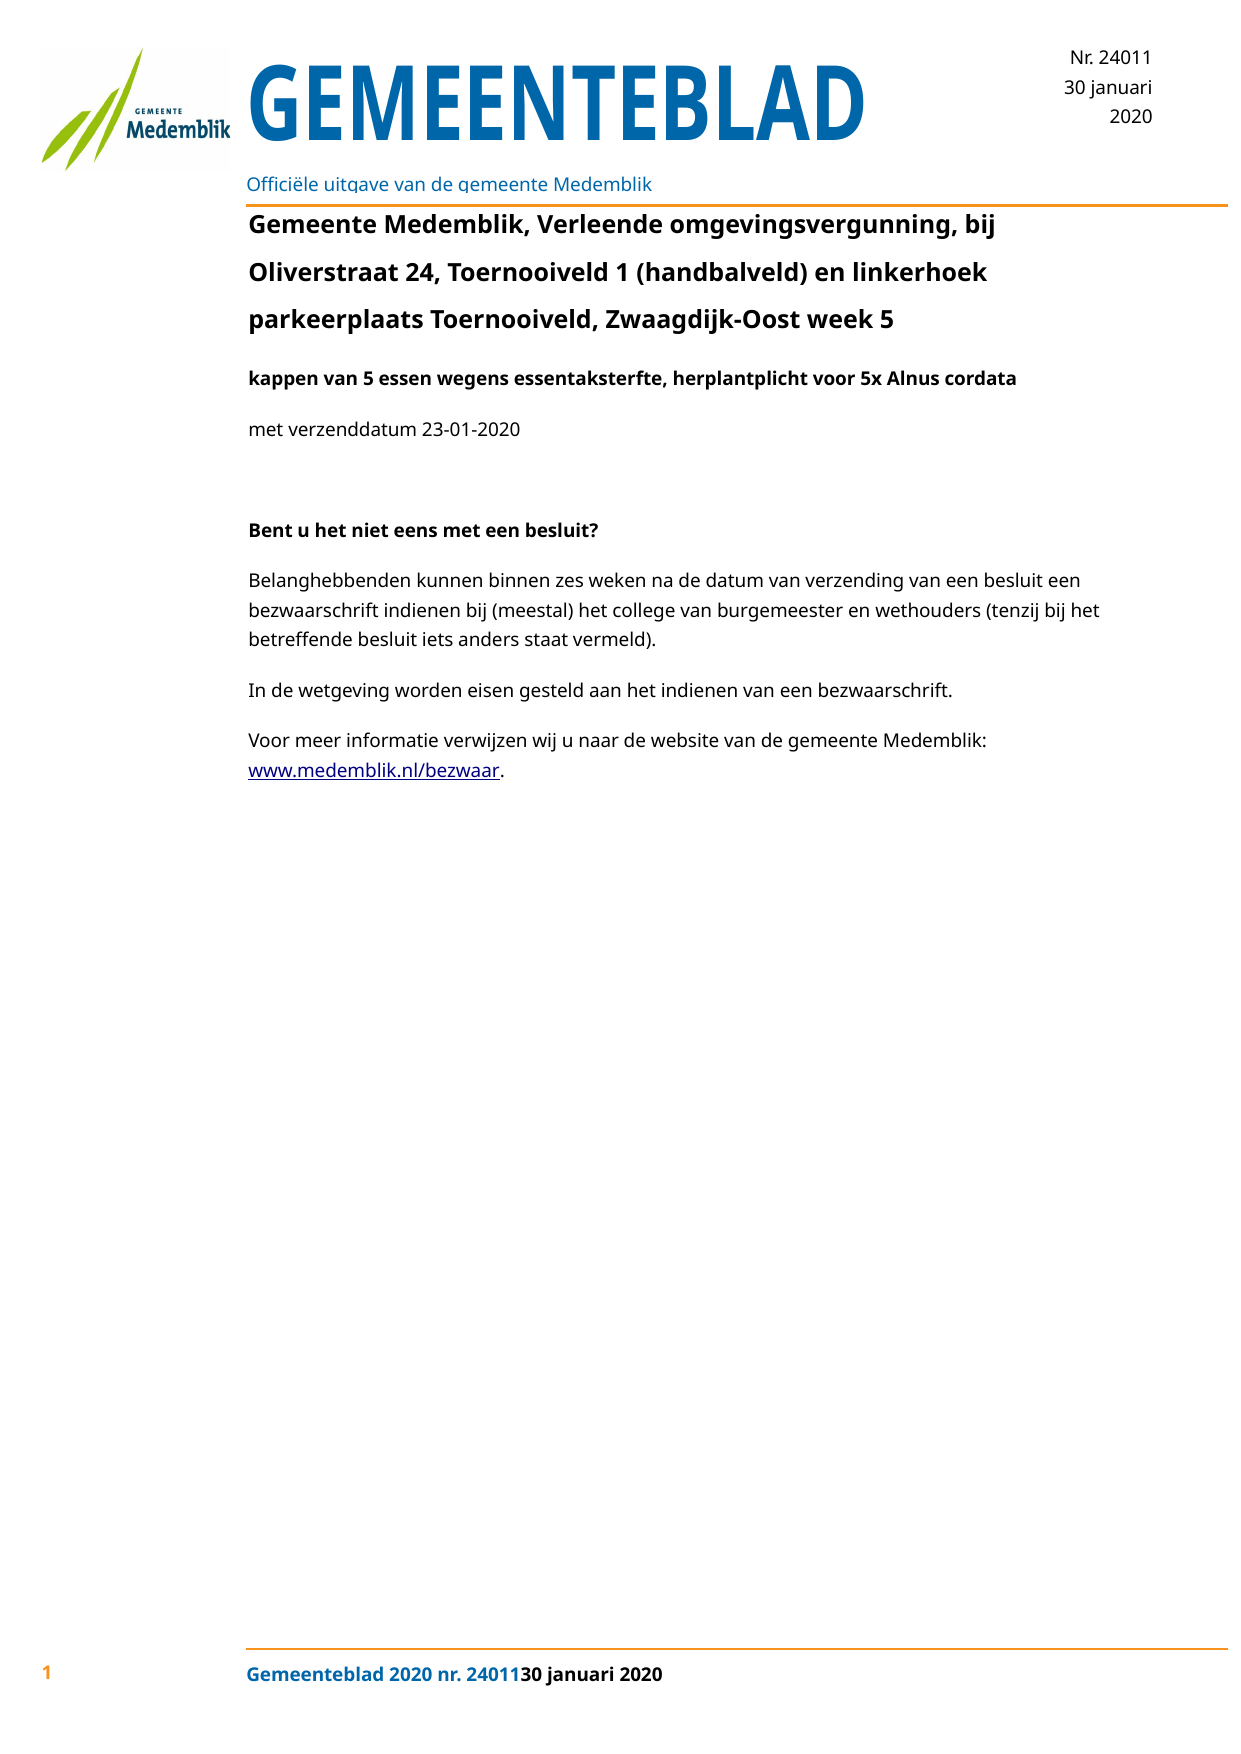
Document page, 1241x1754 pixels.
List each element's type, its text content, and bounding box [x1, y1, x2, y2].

text Voor meer informatie verwijzen wij u naar de website van de gemeente Medemblik: www.medemblik.nl/bezwaar. [248, 727, 1152, 782]
picture [41, 47, 231, 172]
text Gemeente Medemblik, Verleende omgevingsvergunning, bij Oliverstraat 24, Toernooiveld 1 (handbalveld) en linkerhoek parkeerplaats Toernooiveld, Zwaagdijk-Oost week 5 [248, 207, 1152, 336]
text Bent u het niet eens met een besluit? [248, 517, 1152, 542]
text In de wetgeving worden eisen gesteld aan het indienen van een bezwaarschrift. [248, 677, 1152, 702]
text Belanghebbenden kunnen binnen zes weken na de datum van verzending van een besluit een bezwaarschrift indienen bij (meestal) het college van burgemeester en wethouders (tenzij bij het betreffende besluit iets anders staat vermeld). [248, 567, 1152, 652]
text kappen van 5 essen wegens essentaksterfte, herplantplicht voor 5x Alnus cordata [248, 366, 1152, 391]
text met verzenddatum 23-01-2020 [248, 416, 1152, 442]
